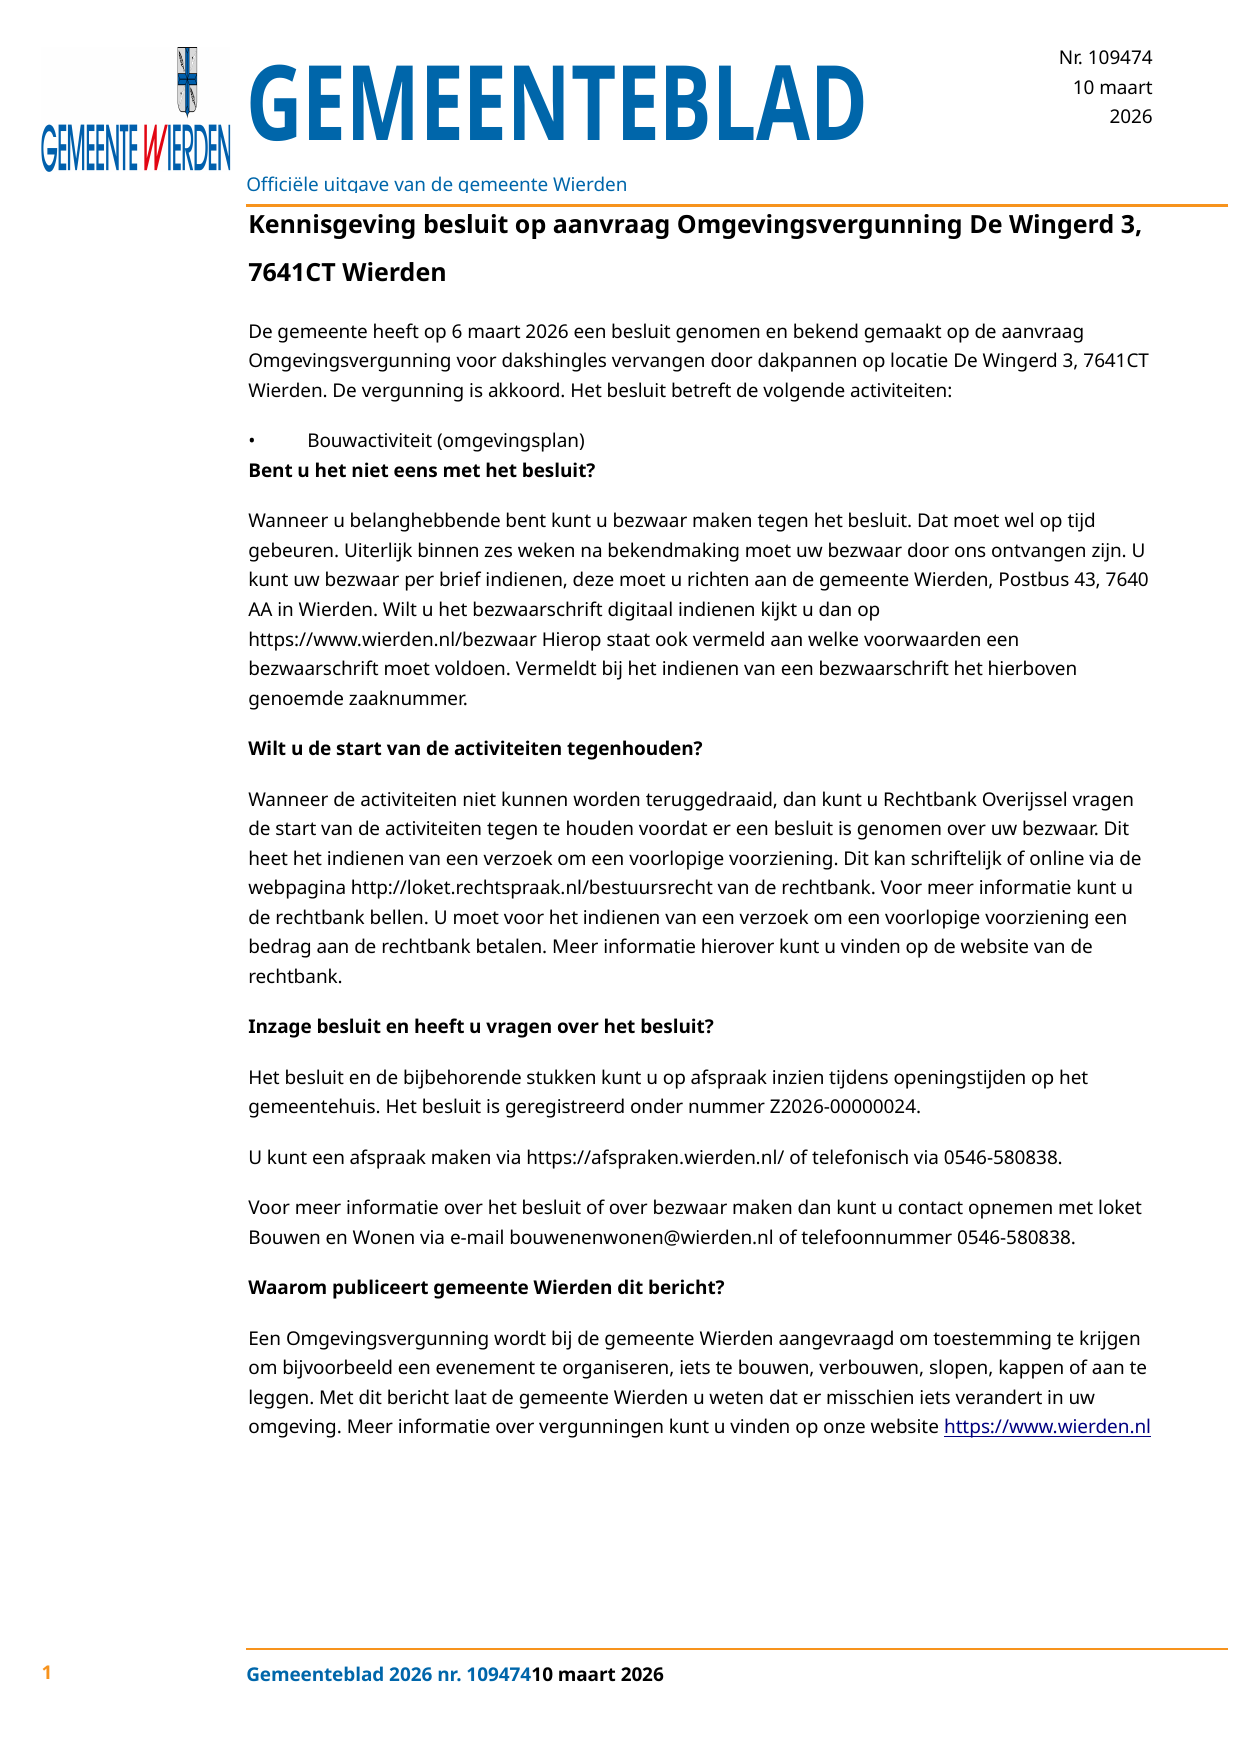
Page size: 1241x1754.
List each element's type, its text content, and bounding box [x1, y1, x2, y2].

text Kennisgeving besluit op aanvraag Omgevingsvergunning De Wingerd 3, 7641CT Wierden [248, 207, 1152, 288]
text Voor meer informatie over het besluit of over bezwaar maken dan kunt u contact opnemen met loket Bouwen en Wonen via e-mail bouwenenwonen@wierden.nl of telefoonnummer 0546-580838. [248, 1194, 1152, 1250]
text Waarom publiceert gemeente Wierden dit bericht? [248, 1274, 1152, 1300]
text Inzage besluit en heeft u vragen over het besluit? [248, 1014, 1152, 1039]
text De gemeente heeft op 6 maart 2026 een besluit genomen en bekend gemaakt op de aanvraag Omgevingsvergunning voor dakshingles vervangen door dakpannen op locatie De Wingerd 3, 7641CT Wierden. De vergunning is akkoord. Het besluit betreft de volgende activiteiten: [248, 318, 1152, 403]
text Wanneer de activiteiten niet kunnen worden teruggedraaid, dan kunt u Rechtbank Overijssel vragen de start van de activiteiten tegen te houden voordat er een besluit is genomen over uw bezwaar. Dit heet het indienen van een verzoek om een voorlopige voorziening. Dit kan schriftelijk of online via de webpagina http://loket.rechtspraak.nl/bestuursrecht van de rechtbank. Voor meer informatie kunt u de rechtbank bellen. U moet voor het indienen van een verzoek om een voorlopige voorziening een bedrag aan de rechtbank betalen. Meer informatie hierover kunt u vinden op de website van de rechtbank. [248, 786, 1152, 989]
text Bent u het niet eens met het besluit? [248, 457, 1152, 483]
list Bouwactiviteit (omgevingsplan) [248, 427, 1152, 453]
text U kunt een afspraak maken via https://afspraken.wierden.nl/ of telefonisch via 0546-580838. [248, 1144, 1152, 1170]
text Een Omgevingsvergunning wordt bij de gemeente Wierden aangevraagd om toestemming te krijgen om bijvoorbeeld een evenement te organiseren, iets te bouwen, verbouwen, slopen, kappen of aan te leggen. Met dit bericht laat de gemeente Wierden u weten dat er misschien iets verandert in uw omgeving. Meer informatie over vergunningen kunt u vinden op onze website https://www.wierden.nl [248, 1325, 1152, 1439]
text Het besluit en de bijbehorende stukken kunt u op afspraak inzien tijdens openingstijden op het gemeentehuis. Het besluit is geregistreerd onder nummer Z2026-00000024. [248, 1064, 1152, 1119]
picture [41, 47, 231, 172]
text Wilt u de start van de activiteiten tegenhouden? [248, 735, 1152, 761]
text Wanneer u belanghebbende bent kunt u bezwaar maken tegen het besluit. Dat moet wel op tijd gebeuren. Uiterlijk binnen zes weken na bekendmaking moet uw bezwaar door ons ontvangen zijn. U kunt uw bezwaar per brief indienen, deze moet u richten aan de gemeente Wierden, Postbus 43, 7640 AA in Wierden. Wilt u het bezwaarschrift digitaal indienen kijkt u dan op https://www.wierden.nl/bezwaar Hierop staat ook vermeld aan welke voorwaarden een bezwaarschrift moet voldoen. Vermeldt bij het indienen van een bezwaarschrift het hierboven genoemde zaaknummer. [248, 507, 1152, 711]
